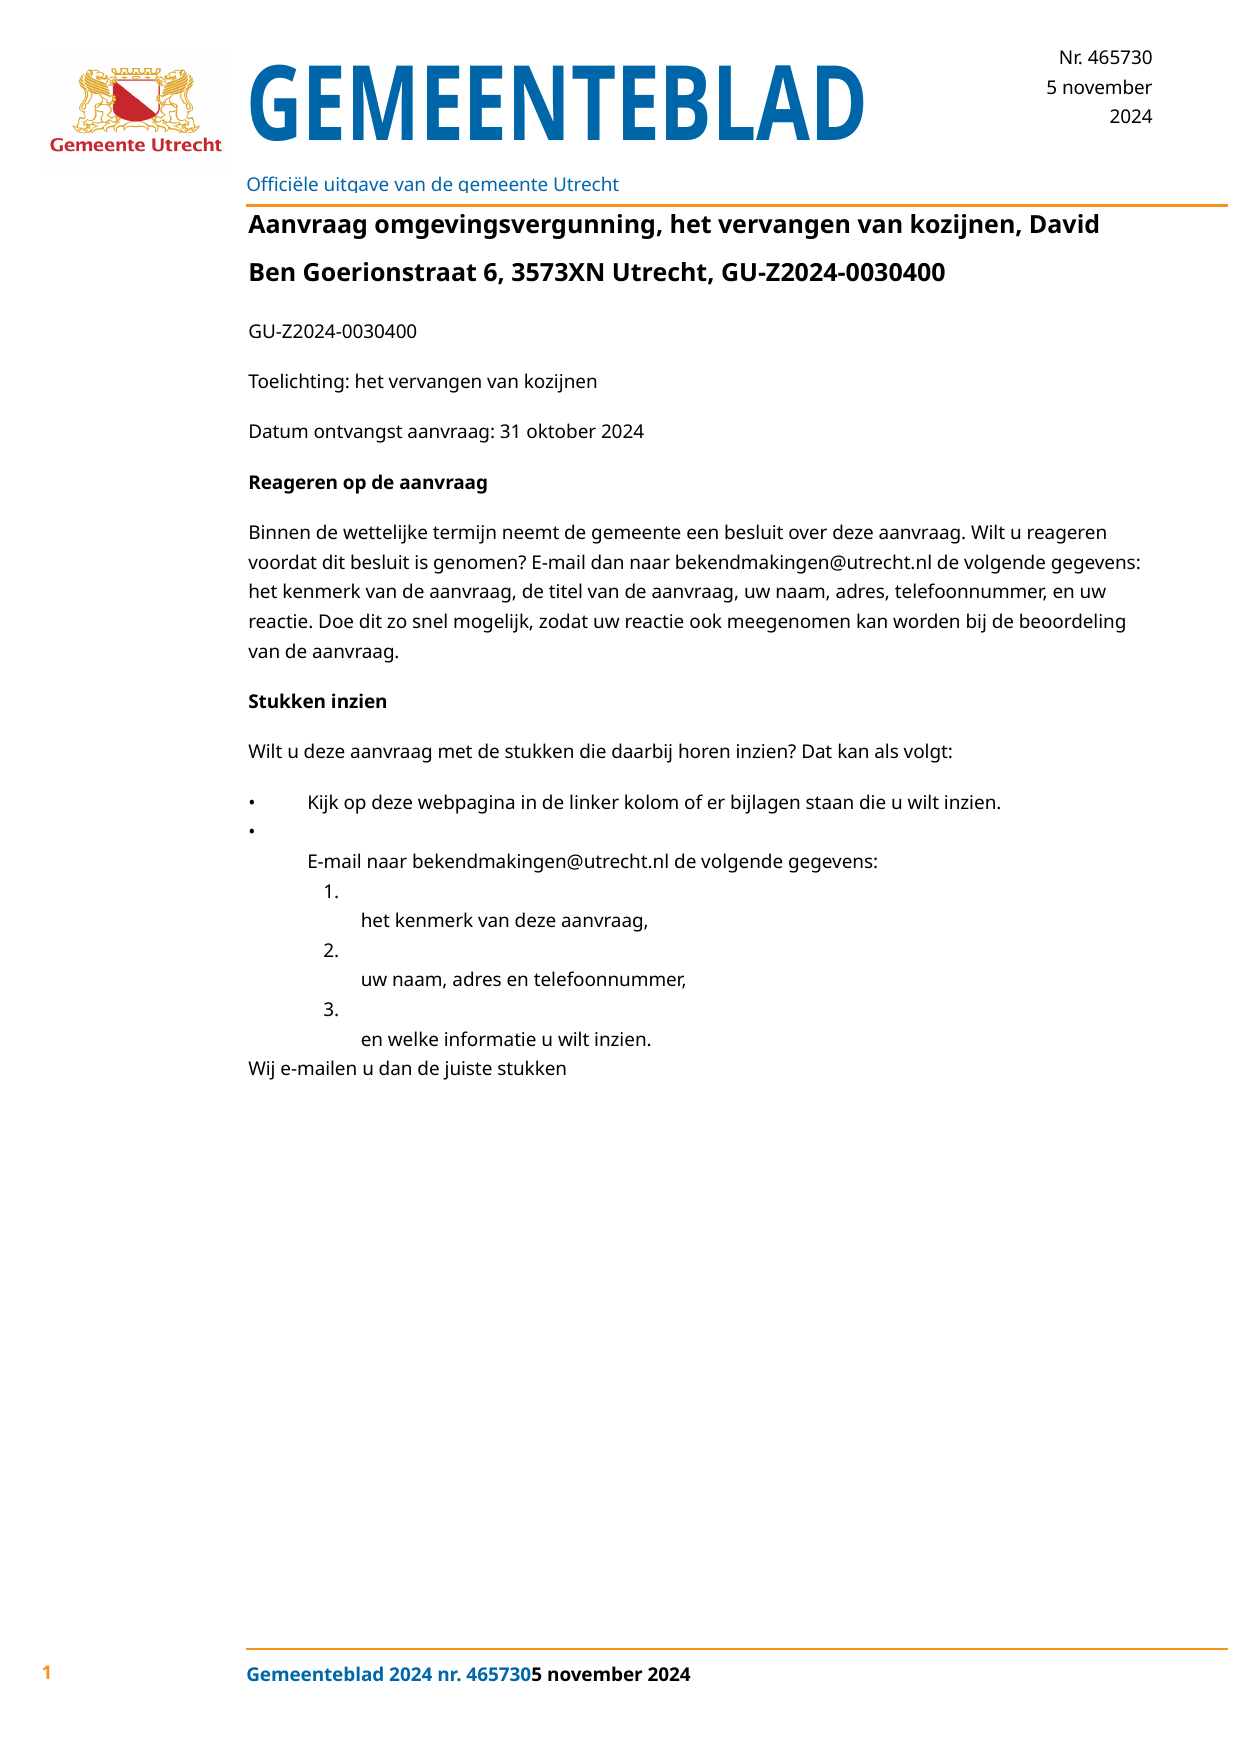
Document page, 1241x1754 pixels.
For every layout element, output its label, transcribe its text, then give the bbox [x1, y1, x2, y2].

list uw naam, adres en telefoonnummer, [323, 967, 1152, 992]
text Wij e-mailen u dan de juiste stukken [248, 1055, 1152, 1081]
text Datum ontvangst aanvraag: 31 oktober 2024 [248, 419, 1152, 444]
text Binnen de wettelijke termijn neemt de gemeente een besluit over deze aanvraag. Wilt u reageren voordat dit besluit is genomen? E-mail dan naar bekendmakingen@utrecht.nl de volgende gegevens: het kenmerk van de aanvraag, de titel van de aanvraag, uw naam, adres, telefoonnummer, en uw reactie. Doe dit zo snel mogelijk, zodat uw reactie ook meegenomen kan worden bij de beoordeling van de aanvraag. [248, 519, 1152, 664]
text Wilt u deze aanvraag met de stukken die daarbij horen inzien? Dat kan als volgt: [248, 739, 1152, 764]
text Reageren op de aanvraag [248, 469, 1152, 495]
list Kijk op deze webpagina in de linker kolom of er bijlagen staan die u wilt inzien. [248, 789, 1152, 815]
text GU-Z2024-0030400 [248, 318, 1152, 344]
text Stukken inzien [248, 688, 1152, 714]
text Toelichting: het vervangen van kozijnen [248, 368, 1152, 394]
list E-mail naar bekendmakingen@utrecht.nl de volgende gegevens: [248, 848, 1152, 874]
picture [41, 47, 231, 172]
list het kenmerk van deze aanvraag, [323, 907, 1152, 933]
list en welke informatie u wilt inzien. [323, 1026, 1152, 1052]
text Aanvraag omgevingsvergunning, het vervangen van kozijnen, David Ben Goerionstraat 6, 3573XN Utrecht, GU-Z2024-0030400 [248, 207, 1152, 288]
